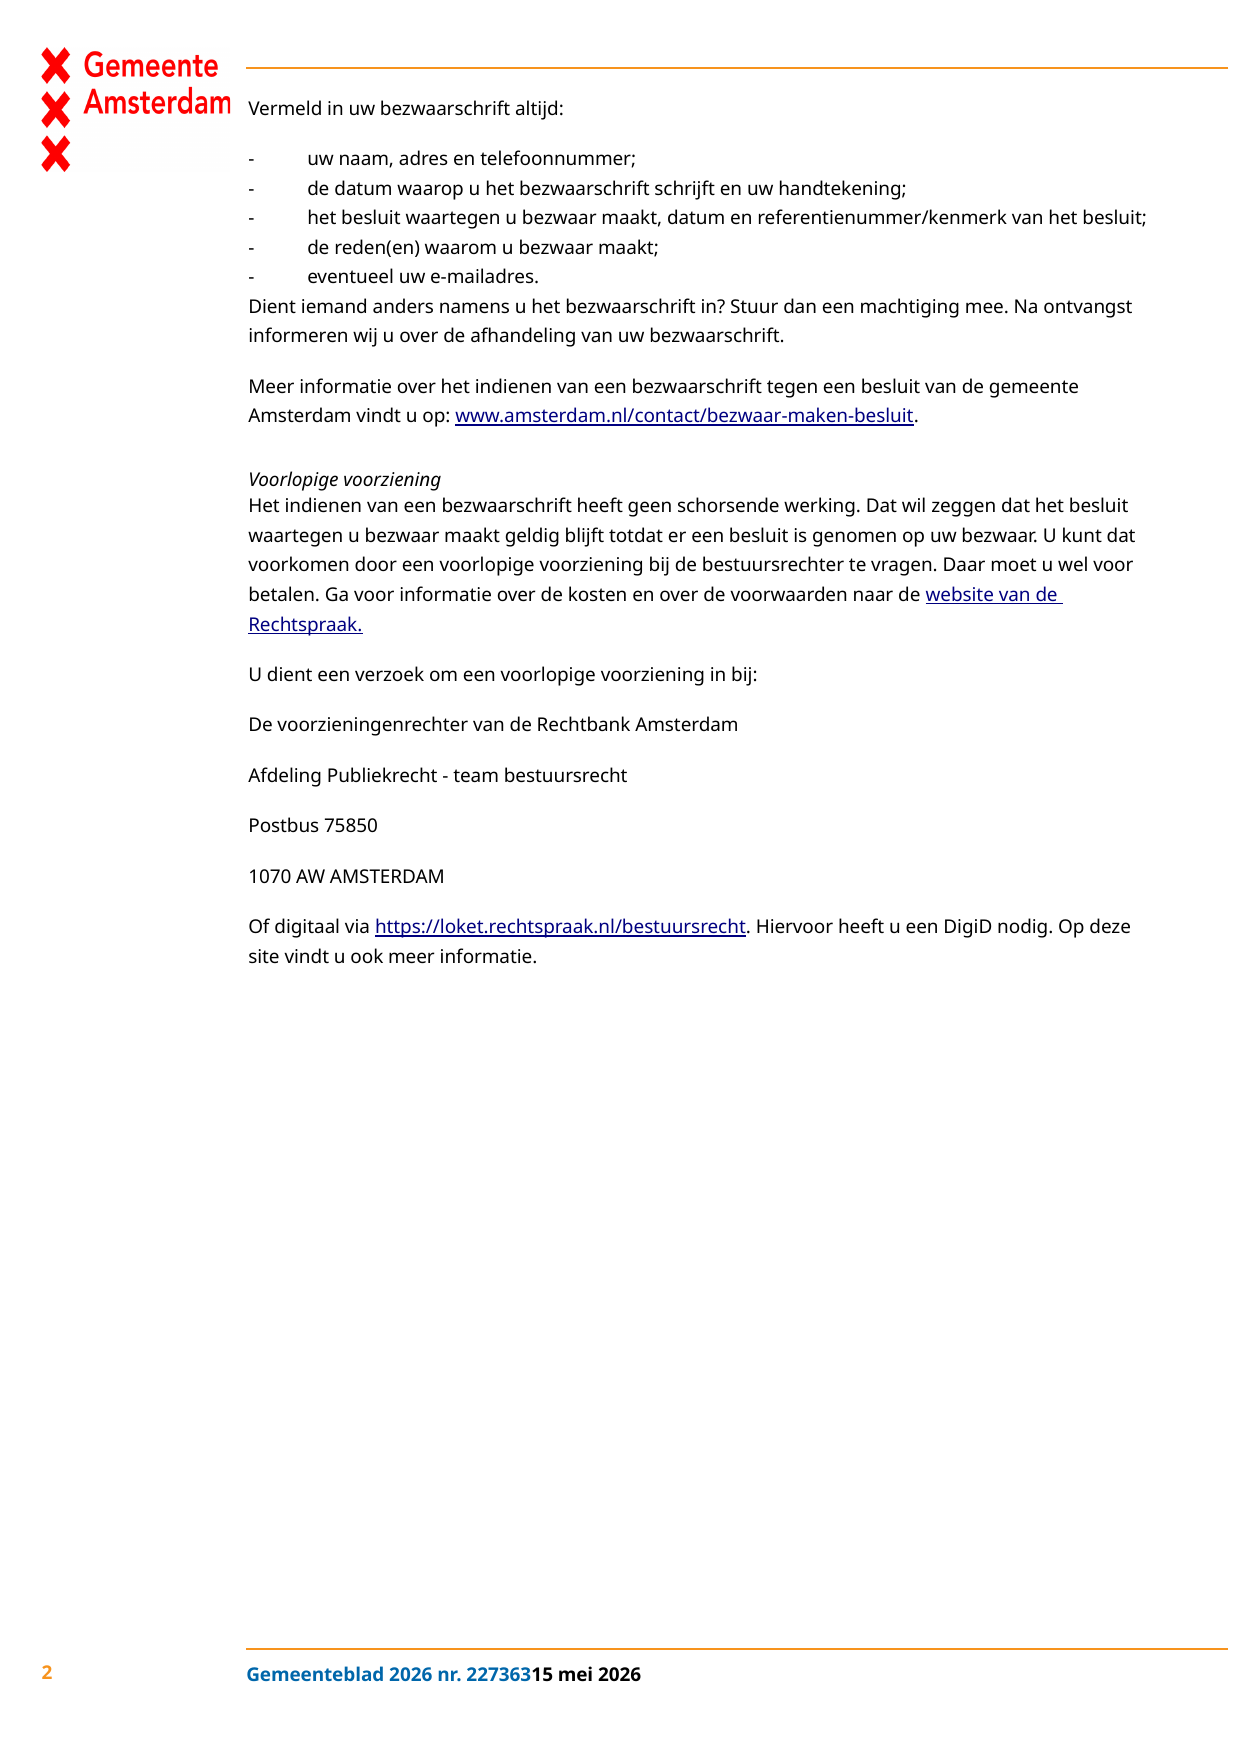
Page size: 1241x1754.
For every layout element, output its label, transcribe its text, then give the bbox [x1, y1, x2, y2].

text Afdeling Publiekrecht - team bestuursrecht [248, 762, 1152, 788]
text Postbus 75850 [248, 812, 1152, 838]
picture [41, 47, 231, 172]
list uw naam, adres en telefoonnummer; [248, 145, 1152, 171]
list eventueel uw e-mailadres. [248, 263, 1152, 289]
text Dient iemand anders namens u het bezwaarschrift in? Stuur dan een machtiging mee. Na ontvangst informeren wij u over de afhandeling van uw bezwaarschrift. [248, 293, 1152, 348]
text 1070 AW AMSTERDAM [248, 863, 1152, 888]
list de datum waarop u het bezwaarschrift schrijft en uw handtekening; [248, 175, 1152, 201]
text Of digitaal via https://loket.rechtspraak.nl/bestuursrecht. Hiervoor heeft u een DigiD nodig. Op deze site vindt u ook meer informatie. [248, 913, 1152, 968]
text Vermeld in uw bezwaarschrift altijd: [248, 95, 1152, 121]
text Voorlopige voorziening [248, 467, 1152, 492]
text U dient een verzoek om een voorlopige voorziening in bij: [248, 661, 1152, 687]
text Meer informatie over het indienen van een bezwaarschrift tegen een besluit van de gemeente Amsterdam vindt u op: www.amsterdam.nl/contact/bezwaar-maken-besluit. [248, 373, 1152, 428]
text De voorzieningenrechter van de Rechtbank Amsterdam [248, 712, 1152, 737]
list de reden(en) waarom u bezwaar maakt; [248, 234, 1152, 260]
text Het indienen van een bezwaarschrift heeft geen schorsende werking. Dat wil zeggen dat het besluit waartegen u bezwaar maakt geldig blijft totdat er een besluit is genomen op uw bezwaar. U kunt dat voorkomen door een voorlopige voorziening bij de bestuursrechter te vragen. Daar moet u wel voor betalen. Ga voor informatie over de kosten en over de voorwaarden naar de website van de Rechtspraak. [248, 492, 1152, 636]
list het besluit waartegen u bezwaar maakt, datum en referentienummer/kenmerk van het besluit; [248, 204, 1152, 230]
